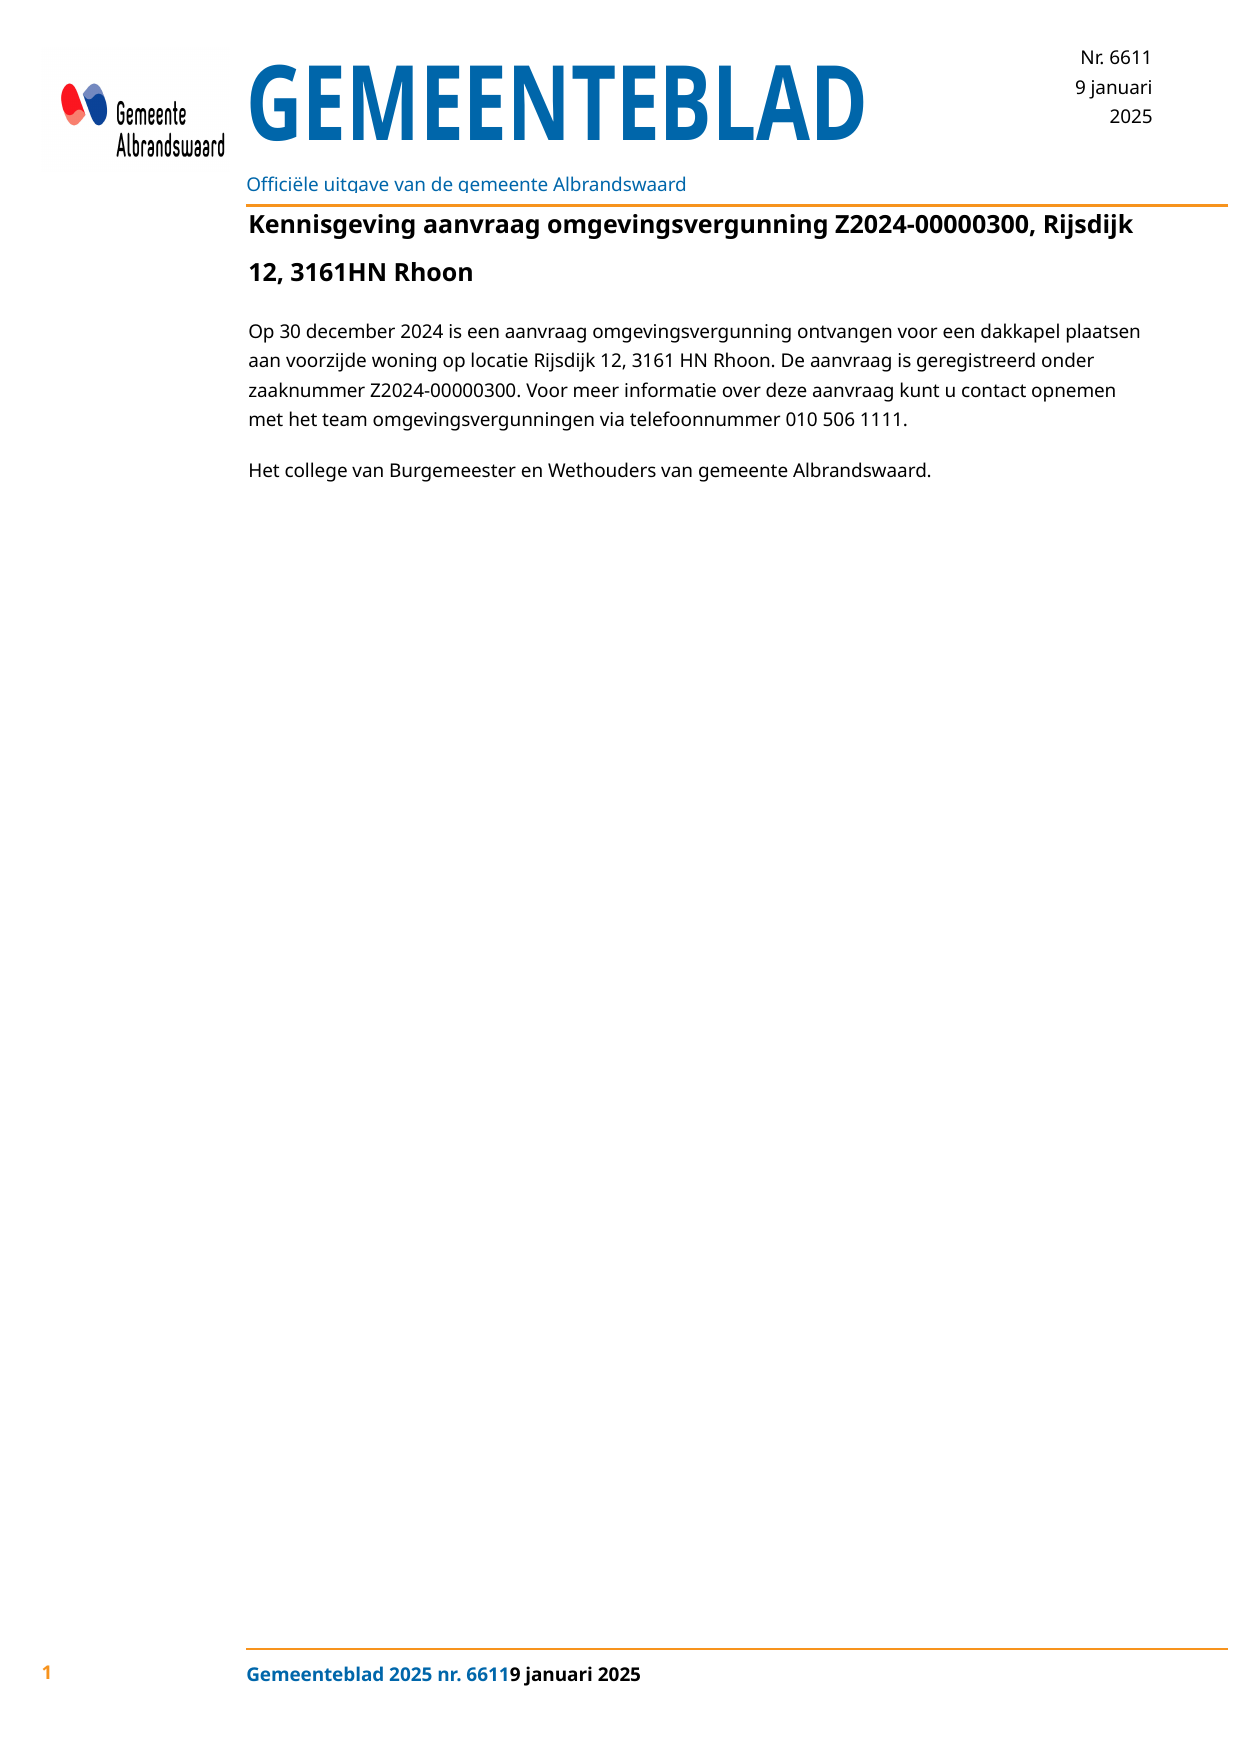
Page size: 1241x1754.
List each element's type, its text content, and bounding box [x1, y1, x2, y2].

picture [41, 47, 231, 172]
text Het college van Burgemeester en Wethouders van gemeente Albrandswaard. [248, 457, 1152, 483]
text Op 30 december 2024 is een aanvraag omgevingsvergunning ontvangen voor een dakkapel plaatsen aan voorzijde woning op locatie Rijsdijk 12, 3161 HN Rhoon. De aanvraag is geregistreerd onder zaaknummer Z2024-00000300. Voor meer informatie over deze aanvraag kunt u contact opnemen met het team omgevingsvergunningen via telefoonnummer 010 506 1111. [248, 318, 1152, 432]
text Kennisgeving aanvraag omgevingsvergunning Z2024-00000300, Rijsdijk 12, 3161HN Rhoon [248, 207, 1152, 288]
